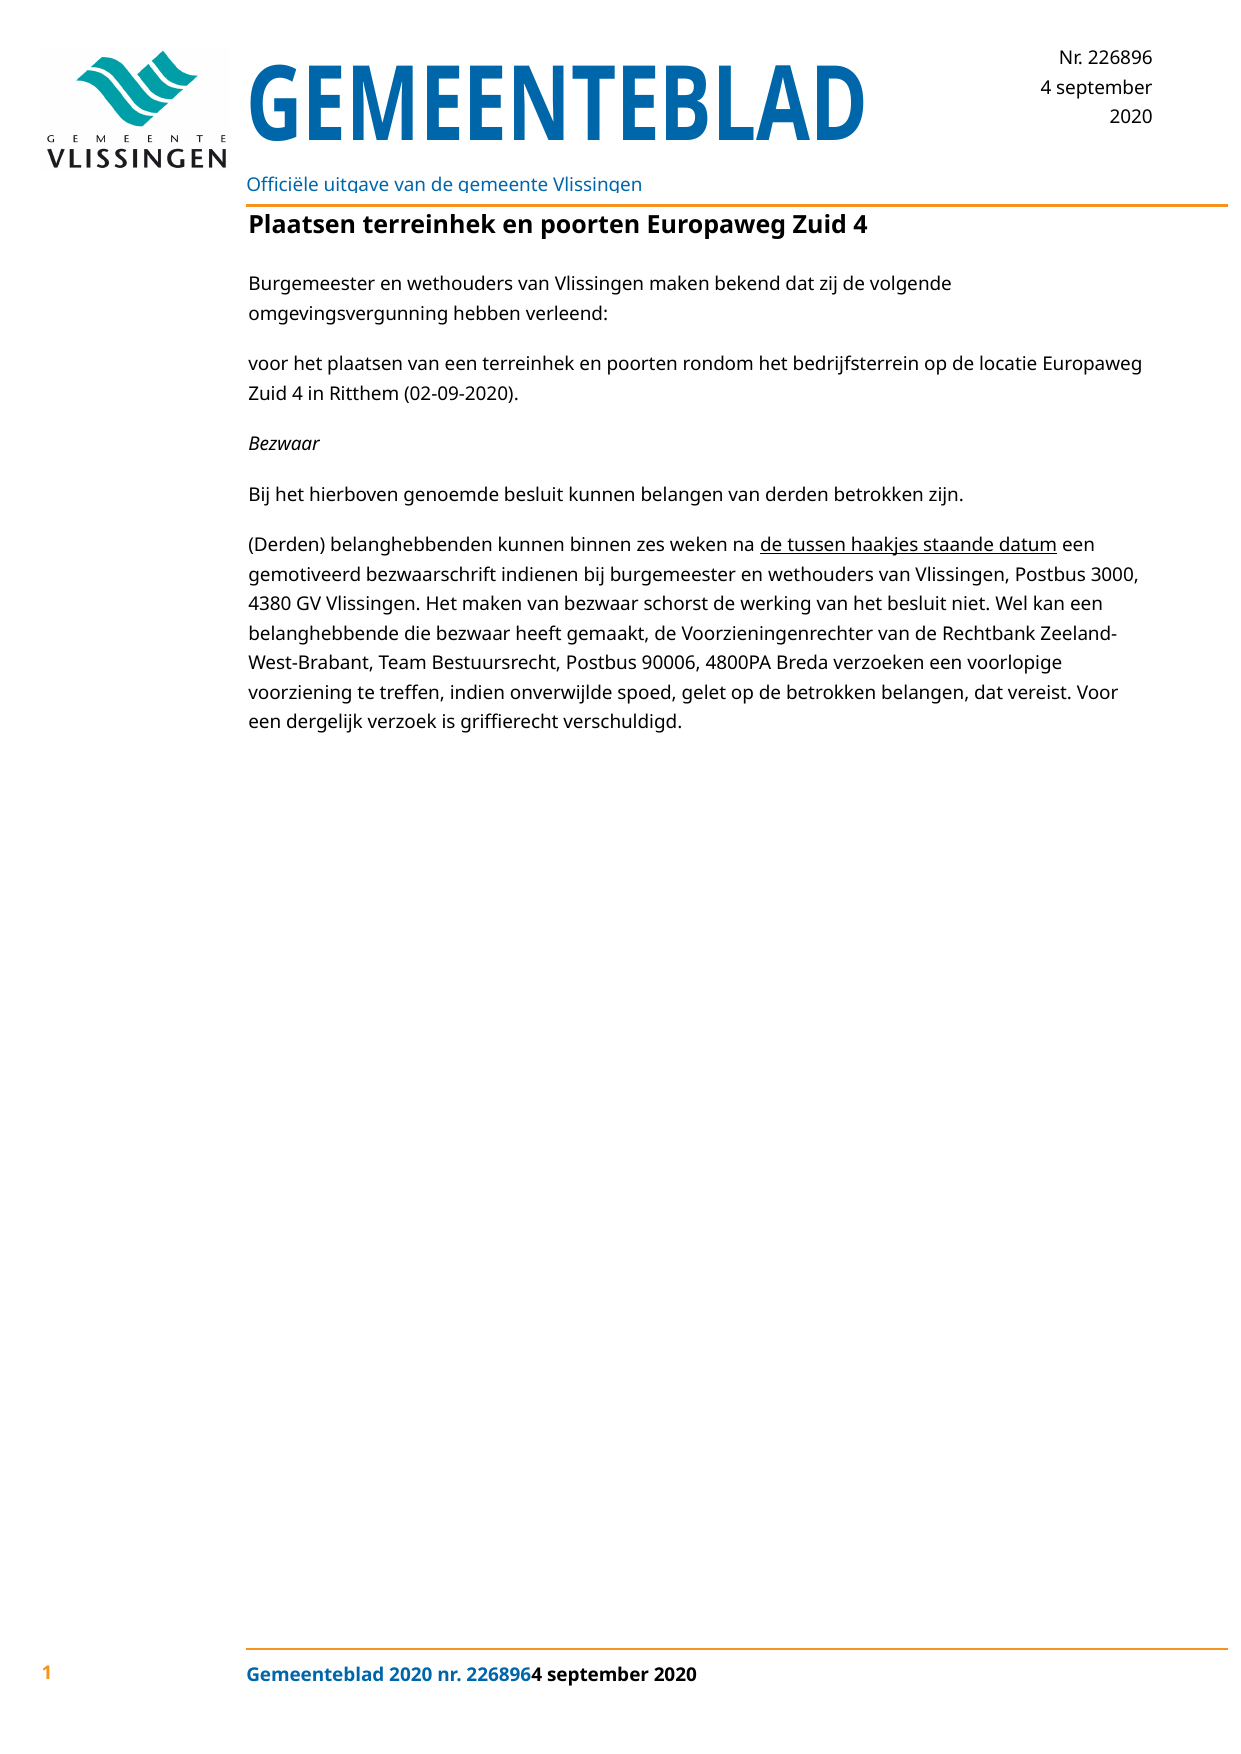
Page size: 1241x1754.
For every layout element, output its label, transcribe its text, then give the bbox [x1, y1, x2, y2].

text Burgemeester en wethouders van Vlissingen maken bekend dat zij de volgende omgevingsvergunning hebben verleend: [248, 270, 1152, 326]
text Bezwaar [248, 430, 1152, 456]
text Bij het hierboven genoemde besluit kunnen belangen van derden betrokken zijn. [248, 481, 1152, 506]
text voor het plaatsen van een terreinhek en poorten rondom het bedrijfsterrein op de locatie Europaweg Zuid 4 in Ritthem (02-09-2020). [248, 350, 1152, 406]
picture [41, 47, 231, 172]
text (Derden) belanghebbenden kunnen binnen zes weken na de tussen haakjes staande datum een gemotiveerd bezwaarschrift indienen bij burgemeester en wethouders van Vlissingen, Postbus 3000, 4380 GV Vlissingen. Het maken van bezwaar schorst de werking van het besluit niet. Wel kan een belanghebbende die bezwaar heeft gemaakt, de Voorzieningenrechter van de Rechtbank Zeeland-West-Brabant, Team Bestuursrecht, Postbus 90006, 4800PA Breda verzoeken een voorlopige voorziening te treffen, indien onverwijlde spoed, gelet op de betrokken belangen, dat vereist. Voor een dergelijk verzoek is griffierecht verschuldigd. [248, 531, 1152, 734]
text Plaatsen terreinhek en poorten Europaweg Zuid 4 [248, 207, 1152, 241]
